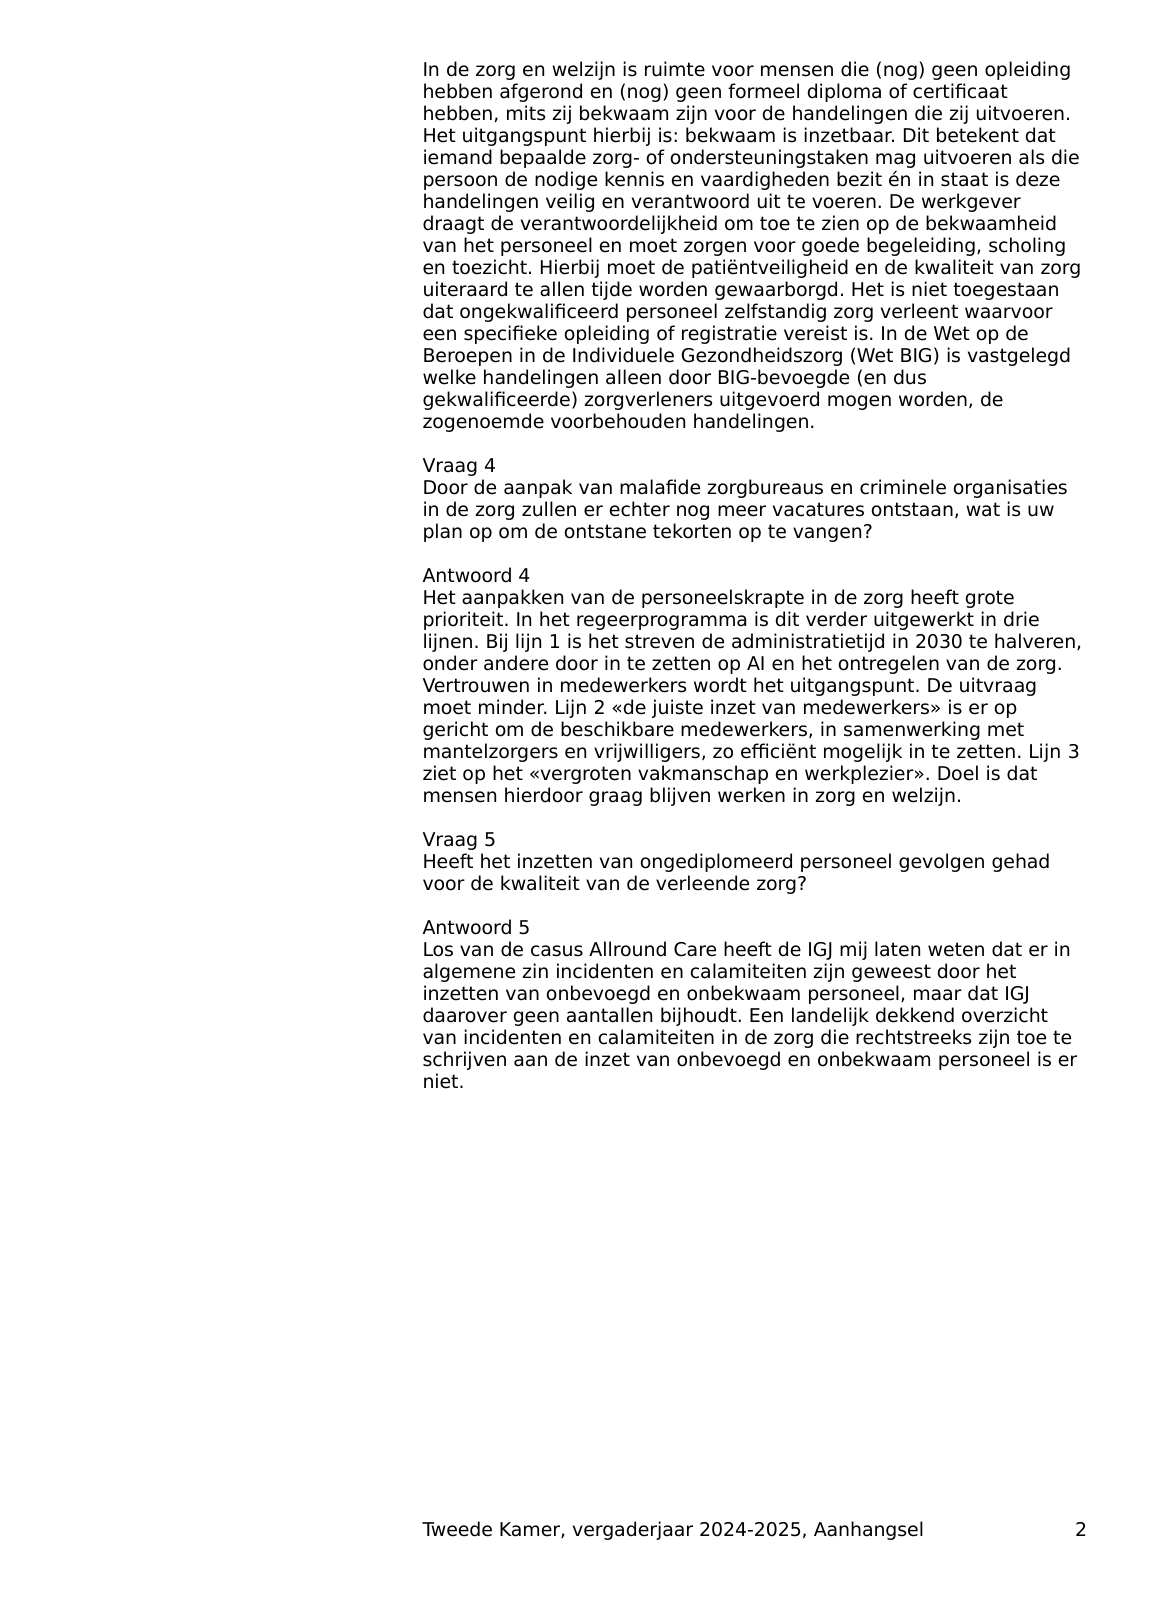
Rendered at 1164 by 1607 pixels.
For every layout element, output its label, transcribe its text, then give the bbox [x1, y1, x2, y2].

text In de zorg en welzijn is ruimte voor mensen die (nog) geen opleiding hebben afgerond en (nog) geen formeel diploma of certificaat hebben, mits zij bekwaam zijn voor de handelingen die zij uitvoeren. Het uitgangspunt hierbij is: bekwaam is inzetbaar. Dit betekent dat iemand bepaalde zorg- of ondersteuningstaken mag uitvoeren als die persoon de nodige kennis en vaardigheden bezit én in staat is deze handelingen veilig en verantwoord uit te voeren. De werkgever draagt de verantwoordelijkheid om toe te zien op de bekwaamheid van het personeel en moet zorgen voor goede begeleiding, scholing en toezicht. Hierbij moet de patiëntveiligheid en de kwaliteit van zorg uiteraard te allen tijde worden gewaarborgd. Het is niet toegestaan dat ongekwalificeerd personeel zelfstandig zorg verleent waarvoor een specifieke opleiding of registratie vereist is. In de Wet op de Beroepen in de Individuele Gezondheidszorg (Wet BIG) is vastgelegd welke handelingen alleen door BIG-bevoegde (en dus gekwalificeerde) zorgverleners uitgevoerd mogen worden, de zogenoemde voorbehouden handelingen. [422, 59, 1087, 433]
text Los van de casus Allround Care heeft de IGJ mij laten weten dat er in algemene zin incidenten en calamiteiten zijn geweest door het inzetten van onbevoegd en onbekwaam personeel, maar dat IGJ daarover geen aantallen bijhoudt. Een landelijk dekkend overzicht van incidenten en calamiteiten in de zorg die rechtstreeks zijn toe te schrijven aan de inzet van onbevoegd en onbekwaam personeel is er niet. [422, 939, 1087, 1093]
text Door de aanpak van malafide zorgbureaus en criminele organisaties in de zorg zullen er echter nog meer vacatures ontstaan, wat is uw plan op om de ontstane tekorten op te vangen? [422, 477, 1087, 543]
text Het aanpakken van de personeelskrapte in de zorg heeft grote prioriteit. In het regeerprogramma is dit verder uitgewerkt in drie lijnen. Bij lijn 1 is het streven de administratietijd in 2030 te halveren, onder andere door in te zetten op AI en het ontregelen van de zorg. Vertrouwen in medewerkers wordt het uitgangspunt. De uitvraag moet minder. Lijn 2 «de juiste inzet van medewerkers» is er op gericht om de beschikbare medewerkers, in samenwerking met mantelzorgers en vrijwilligers, zo efficiënt mogelijk in te zetten. Lijn 3 ziet op het «vergroten vakmanschap en werkplezier». Doel is dat mensen hierdoor graag blijven werken in zorg en welzijn. [422, 587, 1087, 807]
text Vraag 4 [422, 455, 1087, 477]
text Heeft het inzetten van ongediplomeerd personeel gevolgen gehad voor de kwaliteit van de verleende zorg? [422, 851, 1087, 895]
text Antwoord 5 [422, 917, 1087, 939]
text Antwoord 4 [422, 565, 1087, 587]
text Vraag 5 [422, 829, 1087, 851]
